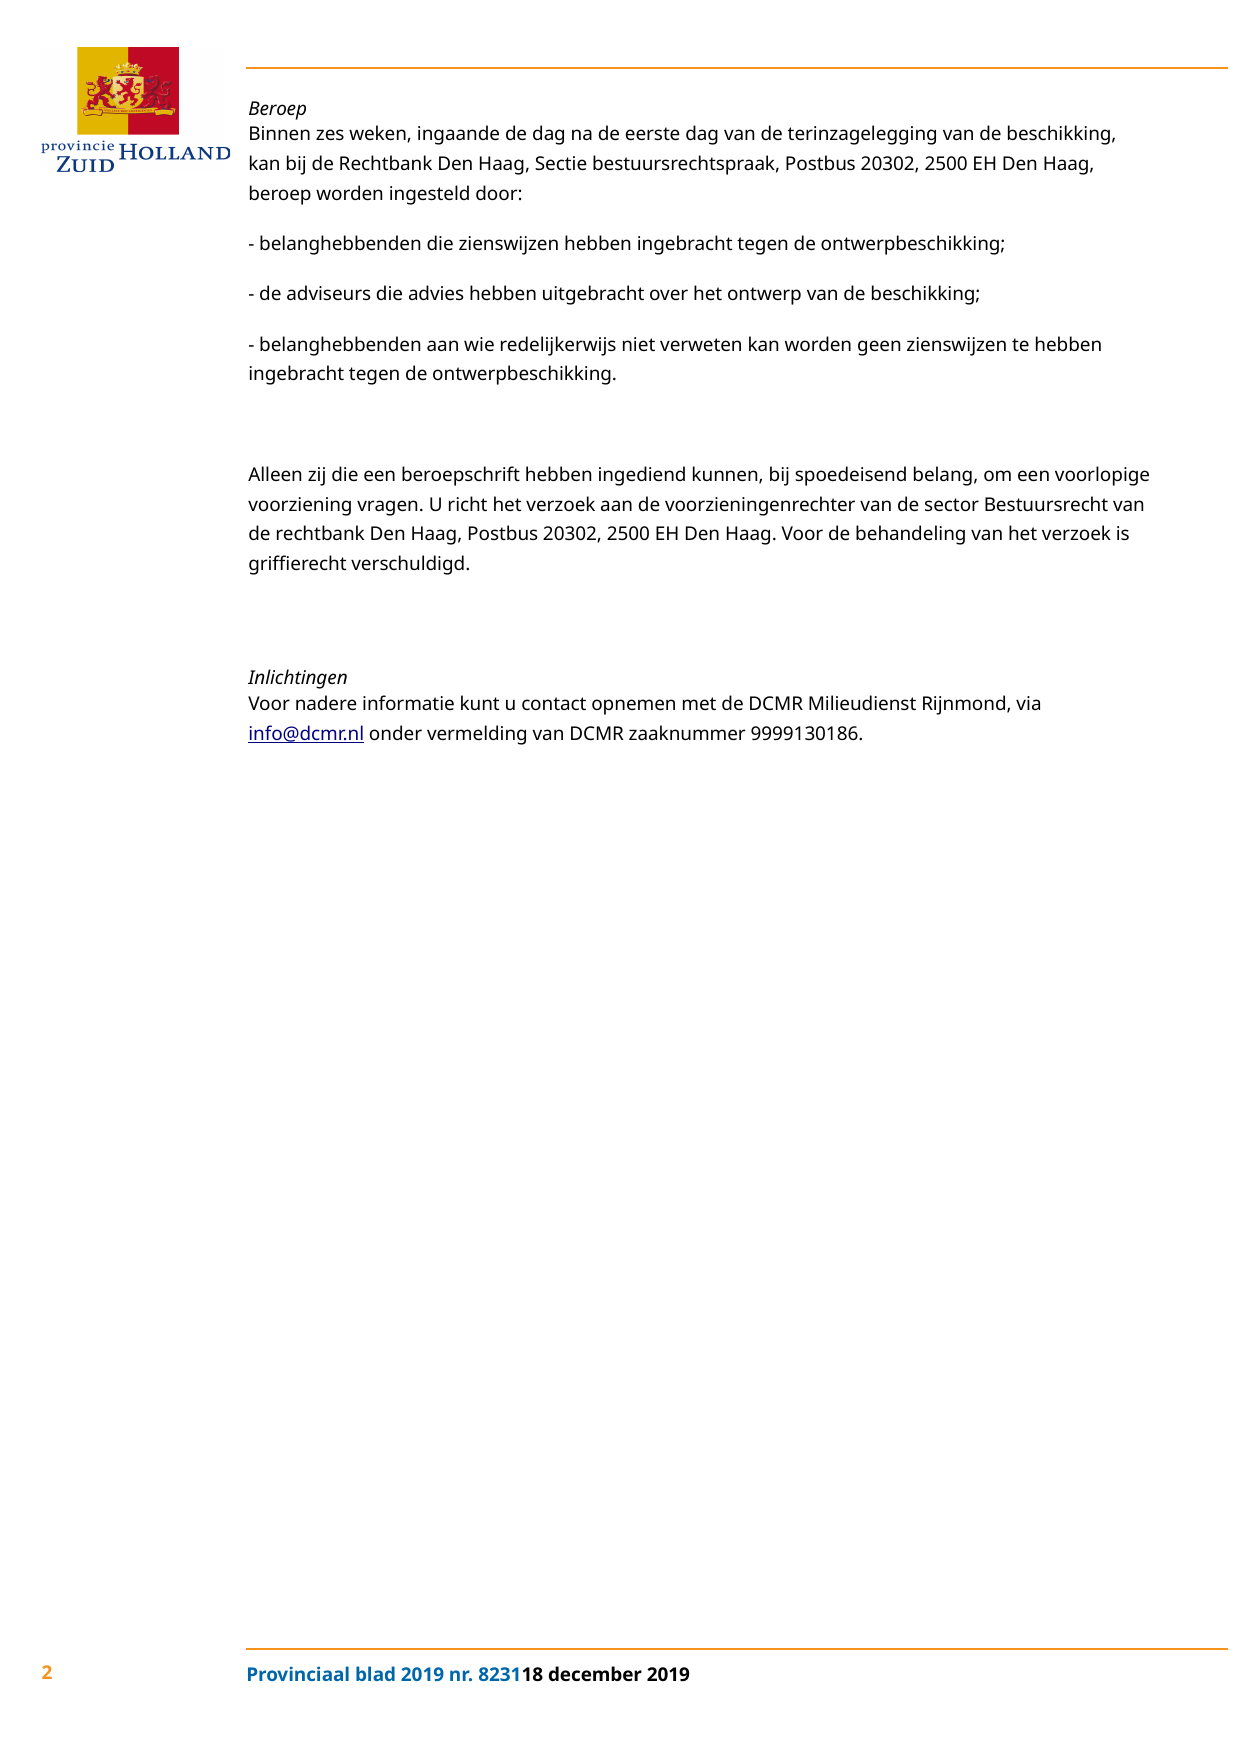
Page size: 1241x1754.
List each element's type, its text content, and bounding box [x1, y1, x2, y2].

text - belanghebbenden die zienswijzen hebben ingebracht tegen de ontwerpbeschikking; [248, 230, 1152, 256]
picture [41, 47, 231, 172]
text Inlichtingen [248, 664, 1152, 690]
text - belanghebbenden aan wie redelijkerwijs niet verweten kan worden geen zienswijzen te hebben ingebracht tegen de ontwerpbeschikking. [248, 331, 1152, 386]
text Alleen zij die een beroepschrift hebben ingediend kunnen, bij spoedeisend belang, om een voorlopige voorziening vragen. U richt het verzoek aan de voorzieningenrechter van de sector Bestuursrecht van de rechtbank Den Haag, Postbus 20302, 2500 EH Den Haag. Voor de behandeling van het verzoek is griffierecht verschuldigd. [248, 461, 1152, 576]
text - de adviseurs die advies hebben uitgebracht over het ontwerp van de beschikking; [248, 281, 1152, 306]
text Beroep [248, 95, 1152, 121]
text Binnen zes weken, ingaande de dag na de eerste dag van de terinzagelegging van de beschikking, kan bij de Rechtbank Den Haag, Sectie bestuursrechtspraak, Postbus 20302, 2500 EH Den Haag, beroep worden ingesteld door: [248, 121, 1152, 205]
text Voor nadere informatie kunt u contact opnemen met de DCMR Milieudienst Rijnmond, via info@dcmr.nl onder vermelding van DCMR zaaknummer 9999130186. [248, 690, 1152, 746]
